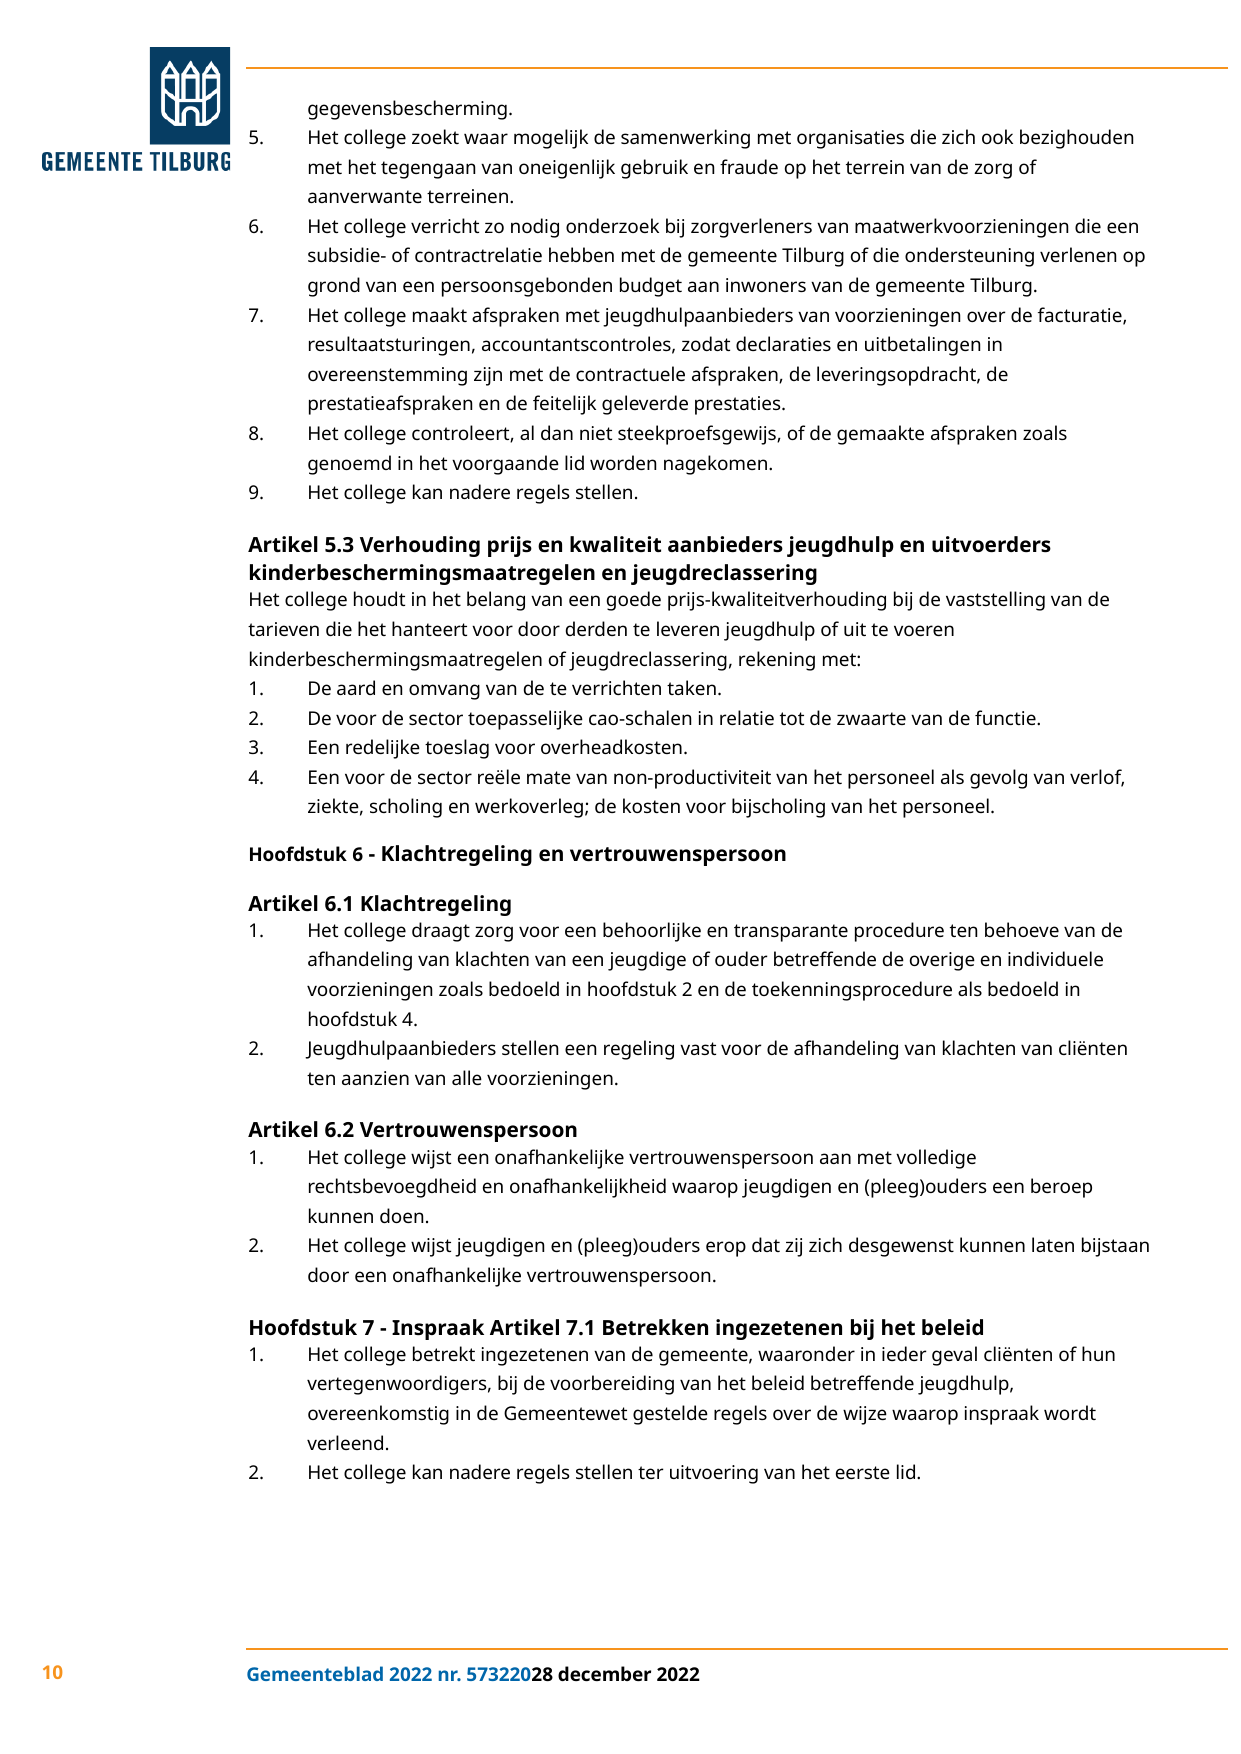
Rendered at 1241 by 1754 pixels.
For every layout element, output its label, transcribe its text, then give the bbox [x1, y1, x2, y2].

text Het college houdt in het belang van een goede prijs-kwaliteitverhouding bij de vaststelling van de tarieven die het hanteert voor door derden te leveren jeugdhulp of uit te voeren kinderbeschermingsmaatregelen of jeugdreclassering, rekening met: [248, 587, 1152, 672]
list Het college zoekt waar mogelijk de samenwerking met organisaties die zich ook bezighouden met het tegengaan van oneigenlijk gebruik en fraude op het terrein van de zorg of aanverwante terreinen. [248, 124, 1152, 209]
list Het college draagt zorg voor een behoorlijke en transparante procedure ten behoeve van de afhandeling van klachten van een jeugdige of ouder betreffende de overige en individuele voorzieningen zoals bedoeld in hoofdstuk 2 en de toekenningsprocedure als bedoeld in hoofdstuk 4. [248, 917, 1152, 1032]
list Het college wijst een onafhankelijke vertrouwenspersoon aan met volledige rechtsbevoegdheid en onafhankelijkheid waarop jeugdigen en (pleeg)ouders een beroep kunnen doen. [248, 1144, 1152, 1229]
list Het college betrekt ingezetenen van de gemeente, waaronder in ieder geval cliënten of hun vertegenwoordigers, bij de voorbereiding van het beleid betreffende jeugdhulp, overeenkomstig in de Gemeentewet gestelde regels over de wijze waarop inspraak wordt verleend. [248, 1341, 1152, 1456]
list De aard en omvang van de te verrichten taken. [248, 675, 1152, 701]
picture [41, 47, 231, 172]
list Een redelijke toeslag voor overheadkosten. [248, 734, 1152, 760]
list Het college controleert, al dan niet steekproefsgewijs, of de gemaakte afspraken zoals genoemd in het voorgaande lid worden nagekomen. [248, 420, 1152, 476]
list Een voor de sector reële mate van non-productiviteit van het personeel als gevolg van verlof, ziekte, scholing en werkoverleg; de kosten voor bijscholing van het personeel. [248, 764, 1152, 819]
text Hoofdstuk 6 - Klachtregeling en vertrouwenspersoon [248, 839, 1152, 868]
text Artikel 6.2 Vertrouwenspersoon [248, 1115, 1152, 1144]
list Het college verricht zo nodig onderzoek bij zorgverleners van maatwerkvoorzieningen die een subsidie- of contractrelatie hebben met de gemeente Tilburg of die ondersteuning verlenen op grond van een persoonsgebonden budget aan inwoners van de gemeente Tilburg. [248, 213, 1152, 298]
list gegevensbescherming. [248, 95, 1152, 121]
list Het college maakt afspraken met jeugdhulpaanbieders van voorzieningen over de facturatie, resultaatsturingen, accountantscontroles, zodat declaraties en uitbetalingen in overeenstemming zijn met de contractuele afspraken, de leveringsopdracht, de prestatieafspraken en de feitelijk geleverde prestaties. [248, 302, 1152, 416]
text Hoofdstuk 7 - Inspraak Artikel 7.1 Betrekken ingezetenen bij het beleid [248, 1313, 1152, 1341]
list Het college wijst jeugdigen en (pleeg)ouders erop dat zij zich desgewenst kunnen laten bijstaan door een onafhankelijke vertrouwenspersoon. [248, 1233, 1152, 1288]
list Het college kan nadere regels stellen. [248, 479, 1152, 505]
text Artikel 5.3 Verhouding prijs en kwaliteit aanbieders jeugdhulp en uitvoerders kinderbeschermingsmaatregelen en jeugdreclassering [248, 530, 1152, 587]
list De voor de sector toepasselijke cao-schalen in relatie tot de zwaarte van de functie. [248, 705, 1152, 731]
list Het college kan nadere regels stellen ter uitvoering van het eerste lid. [248, 1459, 1152, 1485]
list Jeugdhulpaanbieders stellen een regeling vast voor de afhandeling van klachten van cliënten ten aanzien van alle voorzieningen. [248, 1035, 1152, 1091]
text Artikel 6.1 Klachtregeling [248, 889, 1152, 917]
